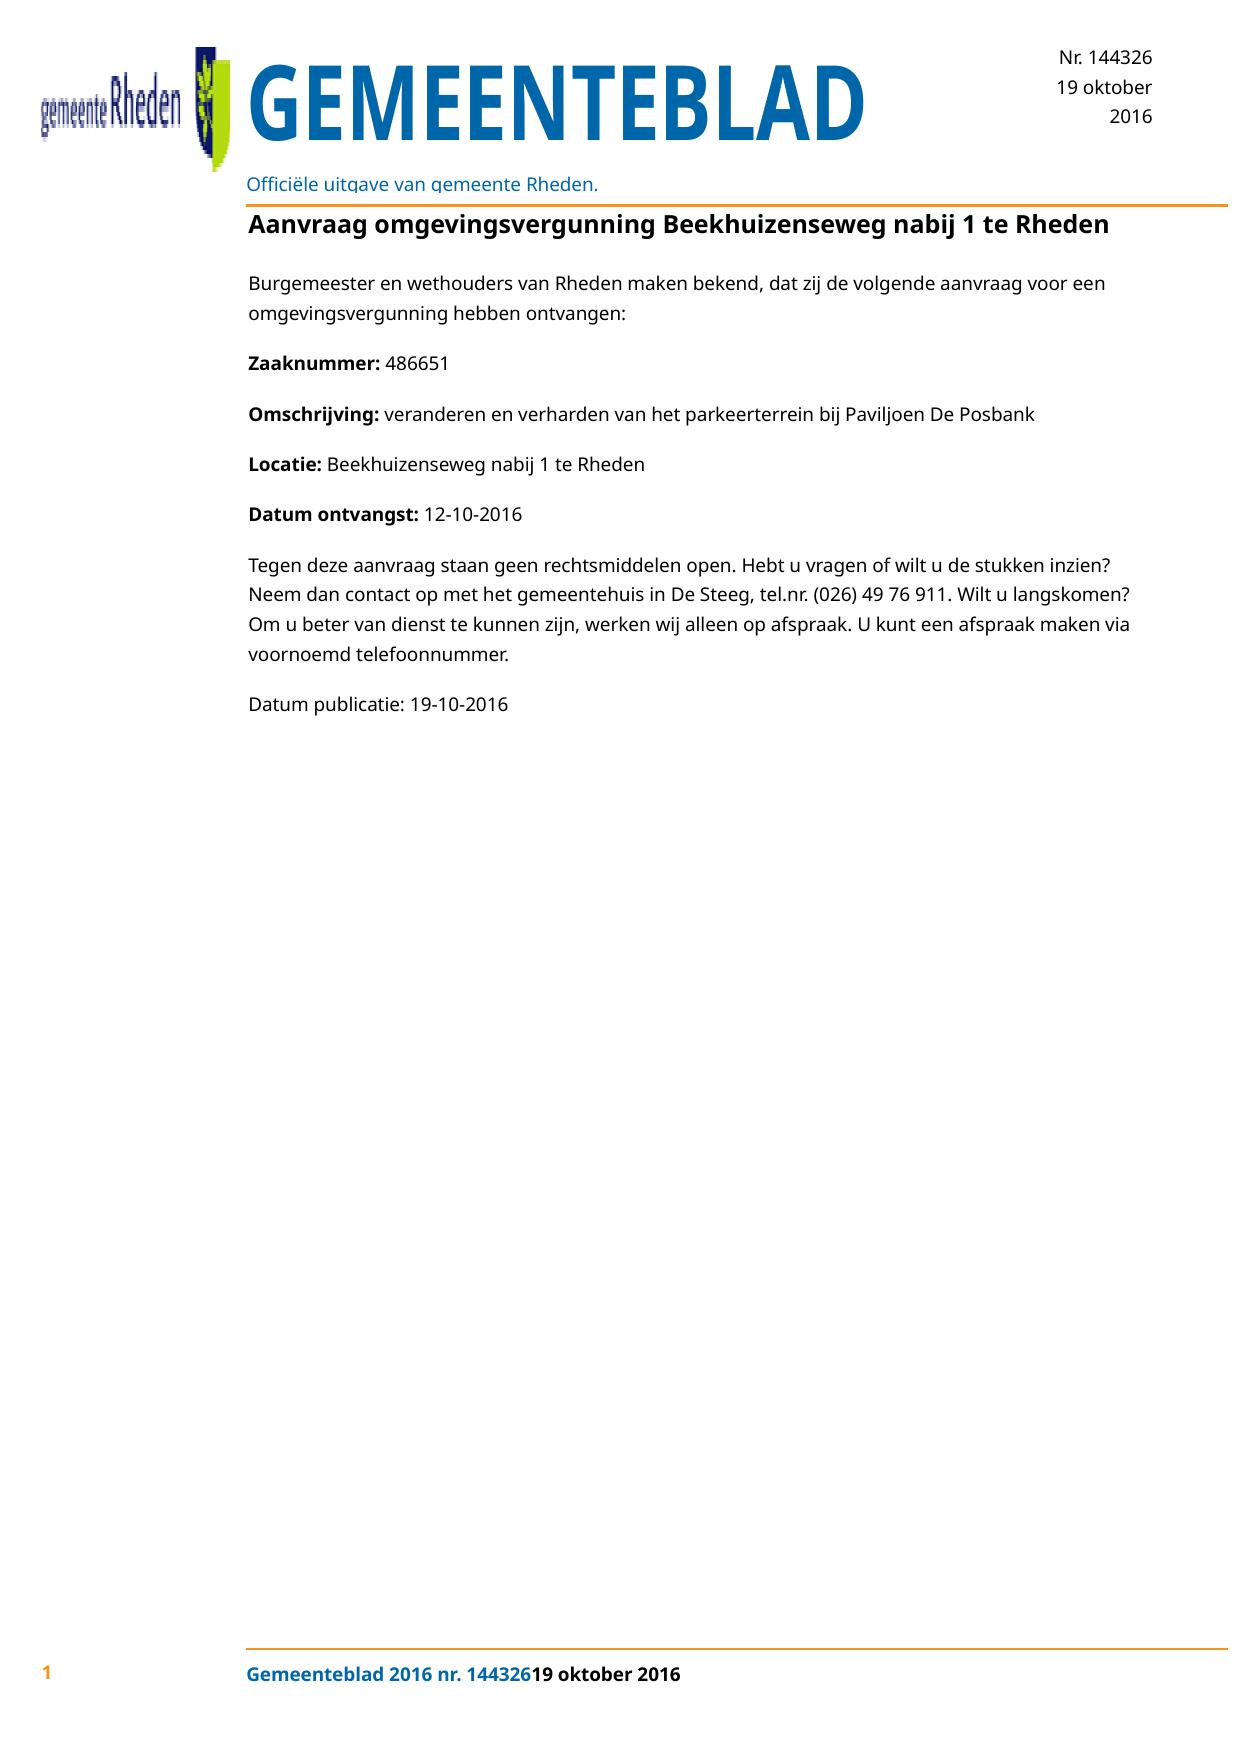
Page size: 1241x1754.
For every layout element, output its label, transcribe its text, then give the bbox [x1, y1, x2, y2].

text Datum publicatie: 19-10-2016 [248, 691, 1152, 717]
text Omschrijving: veranderen en verharden van het parkeerterrein bij Paviljoen De Posbank [248, 401, 1152, 426]
text Datum ontvangst: 12-10-2016 [248, 502, 1152, 527]
text Locatie: Beekhuizenseweg nabij 1 te Rheden [248, 451, 1152, 477]
text Aanvraag omgevingsvergunning Beekhuizenseweg nabij 1 te Rheden [248, 207, 1152, 241]
text Tegen deze aanvraag staan geen rechtsmiddelen open. Hebt u vragen of wilt u de stukken inzien? Neem dan contact op met het gemeentehuis in De Steeg, tel.nr. (026) 49 76 911. Wilt u langskomen? Om u beter van dienst te kunnen zijn, werken wij alleen op afspraak. U kunt een afspraak maken via voornoemd telefoonnummer. [248, 552, 1152, 666]
text Zaaknummer: 486651 [248, 350, 1152, 376]
text Burgemeester en wethouders van Rheden maken bekend, dat zij de volgende aanvraag voor een omgevingsvergunning hebben ontvangen: [248, 270, 1152, 326]
picture [41, 47, 231, 172]
